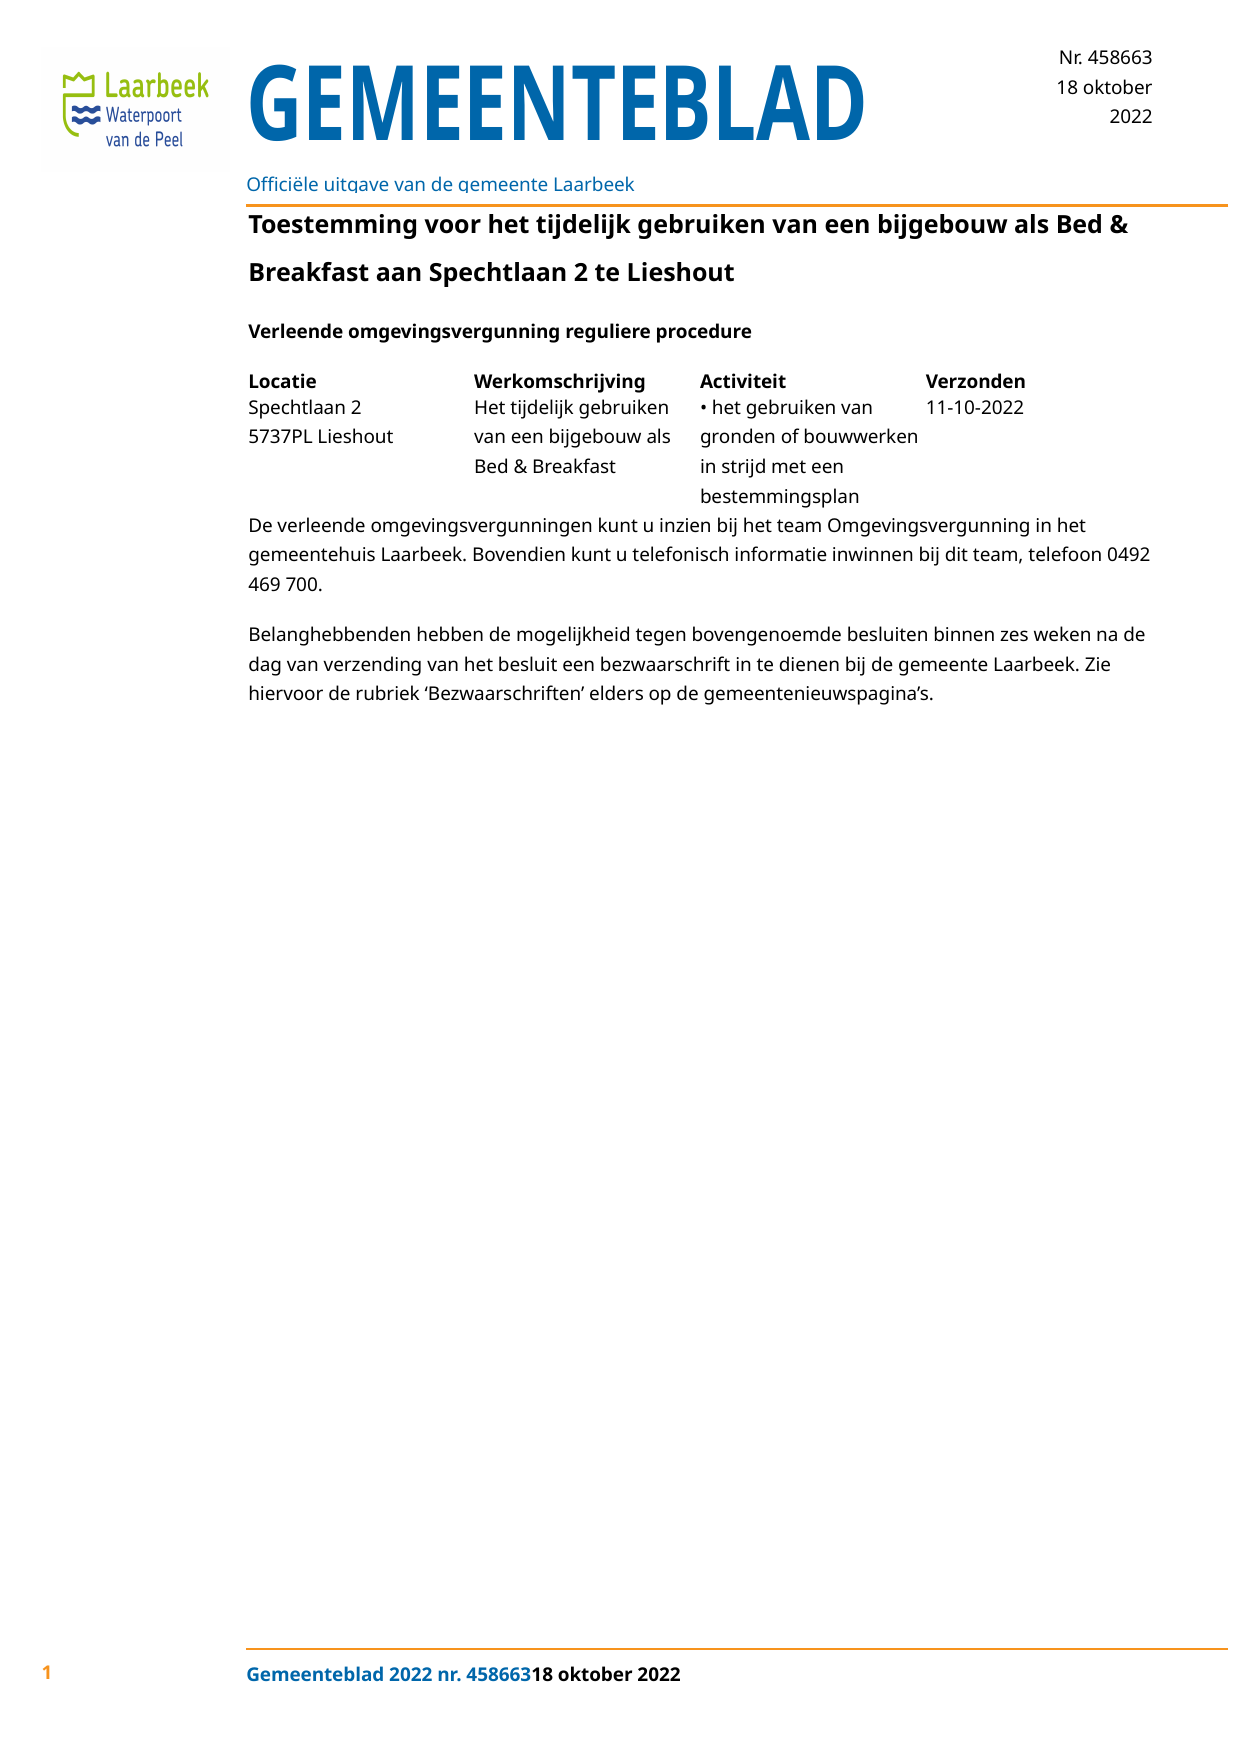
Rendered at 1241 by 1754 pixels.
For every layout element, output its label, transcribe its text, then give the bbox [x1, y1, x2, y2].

text De verleende omgevingsvergunningen kunt u inzien bij het team Omgevingsvergunning in het gemeentehuis Laarbeek. Bovendien kunt u telefonisch informatie inwinnen bij dit team, telefoon 0492 469 700. [248, 512, 1152, 597]
table_header Werkomschrijving [474, 369, 700, 394]
table_cell • het gebruiken van gronden of bouwwerken in strijd met een bestemmingsplan [700, 394, 926, 509]
table_cell Het tijdelijk gebruiken van een bijgebouw als Bed & Breakfast [474, 394, 700, 509]
table_header Activiteit [700, 369, 926, 394]
table_header Verzonden [926, 369, 1152, 394]
table_cell 11-10-2022 [926, 394, 1152, 509]
picture [41, 47, 231, 172]
text Verleende omgevingsvergunning reguliere procedure [248, 318, 1152, 344]
table_header Locatie [248, 369, 474, 394]
table_cell Spechtlaan 2 5737PL Lieshout [248, 394, 474, 509]
text Toestemming voor het tijdelijk gebruiken van een bijgebouw als Bed & Breakfast aan Spechtlaan 2 te Lieshout [248, 207, 1152, 288]
text Belanghebbenden hebben de mogelijkheid tegen bovengenoemde besluiten binnen zes weken na de dag van verzending van het besluit een bezwaarschrift in te dienen bij de gemeente Laarbeek. Zie hiervoor de rubriek ‘Bezwaarschriften’ elders op de gemeentenieuwspagina’s. [248, 621, 1152, 706]
